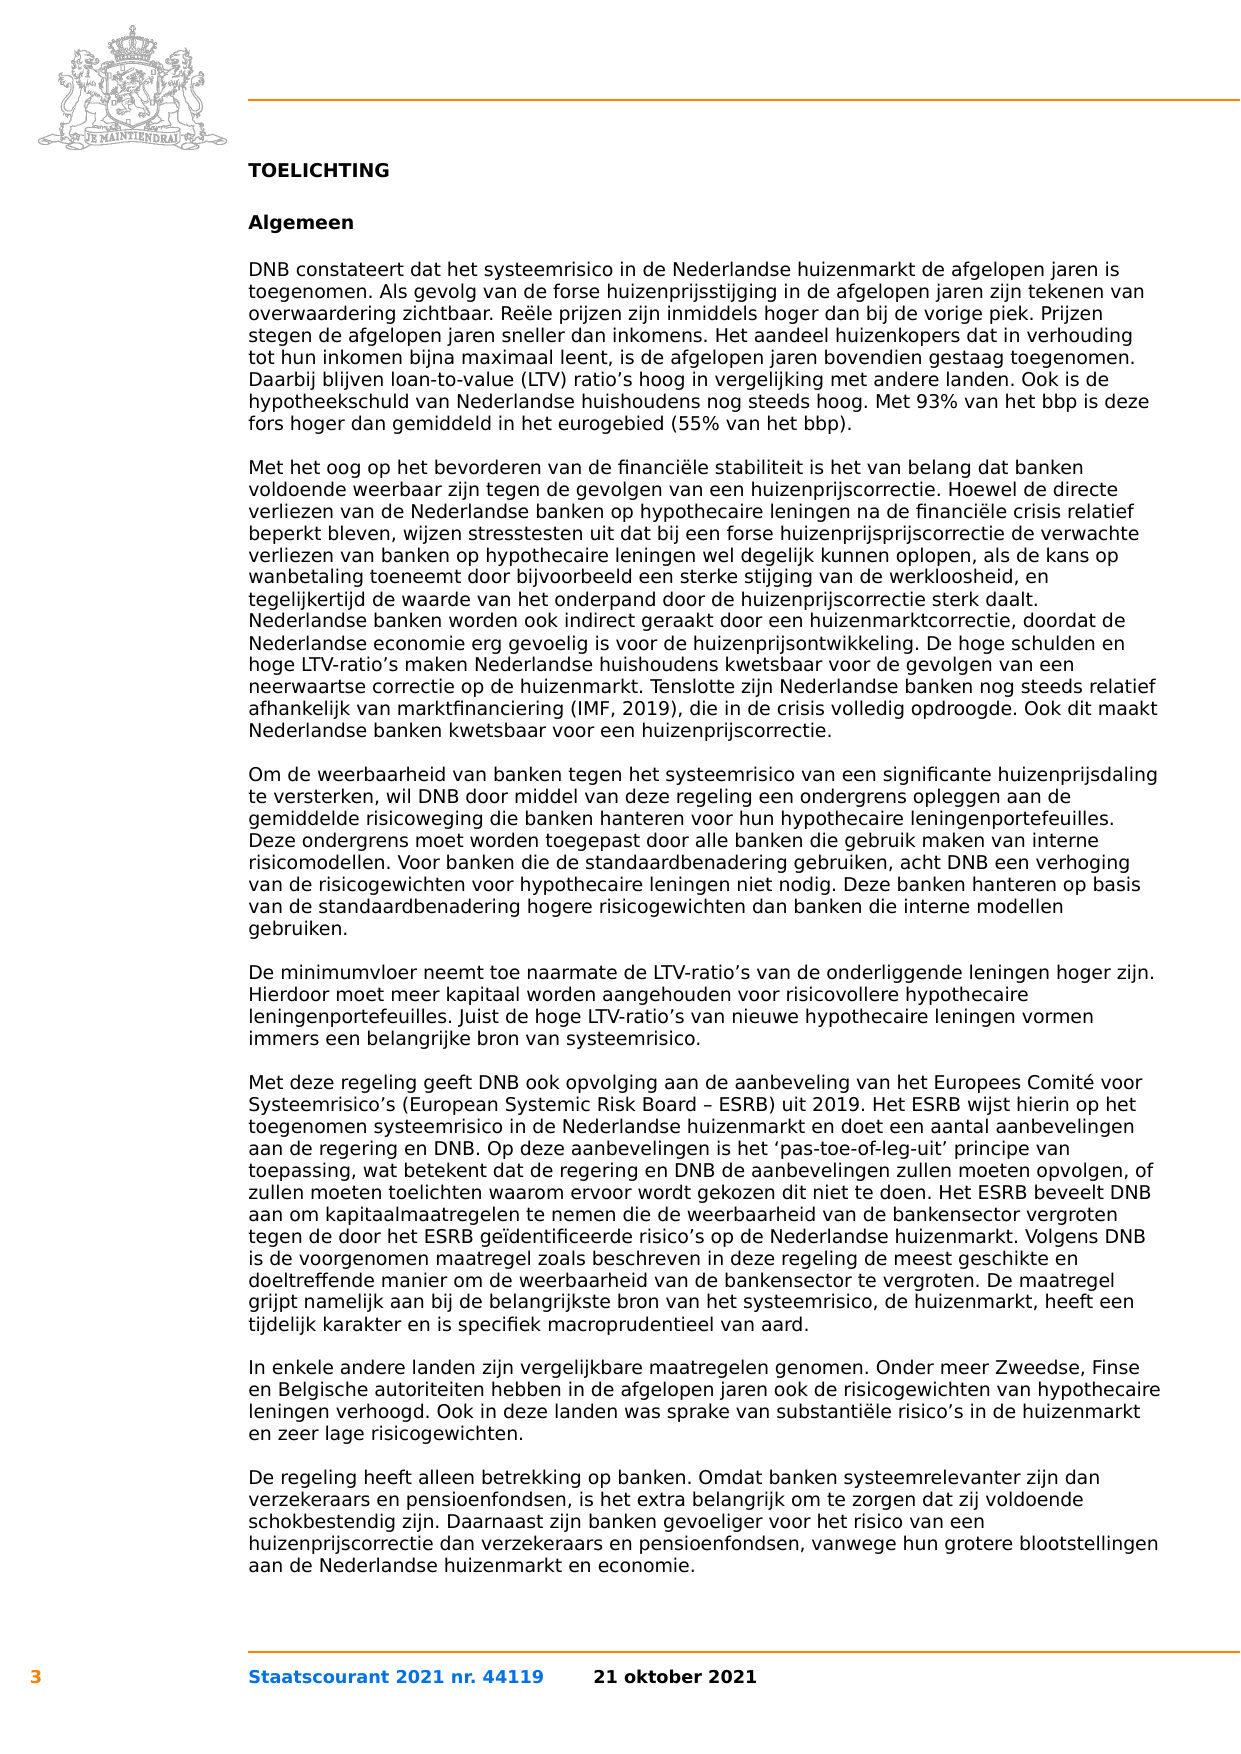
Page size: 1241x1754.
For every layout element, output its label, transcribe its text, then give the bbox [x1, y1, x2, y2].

text DNB constateert dat het systeemrisico in de Nederlandse huizenmarkt de afgelopen jaren is toegenomen. Als gevolg van de forse huizenprijsstijging in de afgelopen jaren zijn tekenen van overwaardering zichtbaar. Reële prijzen zijn inmiddels hoger dan bij de vorige piek. Prijzen stegen de afgelopen jaren sneller dan inkomens. Het aandeel huizenkopers dat in verhouding tot hun inkomen bijna maximaal leent, is de afgelopen jaren bovendien gestaag toegenomen. Daarbij blijven loan-to-value (LTV) ratio’s hoog in vergelijking met andere landen. Ook is de hypotheekschuld van Nederlandse huishoudens nog steeds hoog. Met 93% van het bbp is deze fors hoger dan gemiddeld in het eurogebied (55% van het bbp). [248, 259, 1163, 435]
text Met het oog op het bevorderen van de financiële stabiliteit is het van belang dat banken voldoende weerbaar zijn tegen de gevolgen van een huizenprijscorrectie. Hoewel de directe verliezen van de Nederlandse banken op hypothecaire leningen na de financiële crisis relatief beperkt bleven, wijzen stresstesten uit dat bij een forse huizenprijsprijscorrectie de verwachte verliezen van banken op hypothecaire leningen wel degelijk kunnen oplopen, als de kans op wanbetaling toeneemt door bijvoorbeeld een sterke stijging van de werkloosheid, en tegelijkertijd de waarde van het onderpand door de huizenprijscorrectie sterk daalt. Nederlandse banken worden ook indirect geraakt door een huizenmarktcorrectie, doordat de Nederlandse economie erg gevoelig is voor de huizenprijsontwikkeling. De hoge schulden en hoge LTV-ratio’s maken Nederlandse huishoudens kwetsbaar voor de gevolgen van een neerwaartse correctie op de huizenmarkt. Tenslotte zijn Nederlandse banken nog steeds relatief afhankelijk van marktfinanciering (IMF, 2019), die in de crisis volledig opdroogde. Ook dit maakt Nederlandse banken kwetsbaar voor een huizenprijscorrectie. [248, 457, 1163, 742]
text Om de weerbaarheid van banken tegen het systeemrisico van een significante huizenprijsdaling te versterken, wil DNB door middel van deze regeling een ondergrens opleggen aan de gemiddelde risicoweging die banken hanteren voor hun hypothecaire leningenportefeuilles. Deze ondergrens moet worden toegepast door alle banken die gebruik maken van interne risicomodellen. Voor banken die de standaardbenadering gebruiken, acht DNB een verhoging van de risicogewichten voor hypothecaire leningen niet nodig. Deze banken hanteren op basis van de standaardbenadering hogere risicogewichten dan banken die interne modellen gebruiken. [248, 764, 1163, 940]
picture [38, 25, 227, 150]
text In enkele andere landen zijn vergelijkbare maatregelen genomen. Onder meer Zweedse, Finse en Belgische autoriteiten hebben in de afgelopen jaren ook de risicogewichten van hypothecaire leningen verhoogd. Ook in deze landen was sprake van substantiële risico’s in de huizenmarkt en zeer lage risicogewichten. [248, 1357, 1163, 1445]
subtitle TOELICHTING [248, 160, 1163, 182]
text De regeling heeft alleen betrekking op banken. Omdat banken systeemrelevanter zijn dan verzekeraars en pensioenfondsen, is het extra belangrijk om te zorgen dat zij voldoende schokbestendig zijn. Daarnaast zijn banken gevoeliger voor het risico van een huizenprijscorrectie dan verzekeraars en pensioenfondsen, vanwege hun grotere blootstellingen aan de Nederlandse huizenmarkt en economie. [248, 1467, 1163, 1577]
text Met deze regeling geeft DNB ook opvolging aan de aanbeveling van het Europees Comité voor Systeemrisico’s (European Systemic Risk Board – ESRB) uit 2019. Het ESRB wijst hierin op het toegenomen systeemrisico in de Nederlandse huizenmarkt en doet een aantal aanbevelingen aan de regering en DNB. Op deze aanbevelingen is het ‘pas-toe-of-leg-uit’ principe van toepassing, wat betekent dat de regering en DNB de aanbevelingen zullen moeten opvolgen, of zullen moeten toelichten waarom ervoor wordt gekozen dit niet te doen. Het ESRB beveelt DNB aan om kapitaalmaatregelen te nemen die de weerbaarheid van de bankensector vergroten tegen de door het ESRB geïdentificeerde risico’s op de Nederlandse huizenmarkt. Volgens DNB is de voorgenomen maatregel zoals beschreven in deze regeling de meest geschikte en doeltreffende manier om de weerbaarheid van de bankensector te vergroten. De maatregel grijpt namelijk aan bij de belangrijkste bron van het systeemrisico, de huizenmarkt, heeft een tijdelijk karakter en is specifiek macroprudentieel van aard. [248, 1072, 1163, 1335]
text De minimumvloer neemt toe naarmate de LTV-ratio’s van de onderliggende leningen hoger zijn. Hierdoor moet meer kapitaal worden aangehouden voor risicovollere hypothecaire leningenportefeuilles. Juist de hoge LTV-ratio’s van nieuwe hypothecaire leningen vormen immers een belangrijke bron van systeemrisico. [248, 962, 1163, 1050]
subtitle Algemeen [248, 212, 1163, 234]
